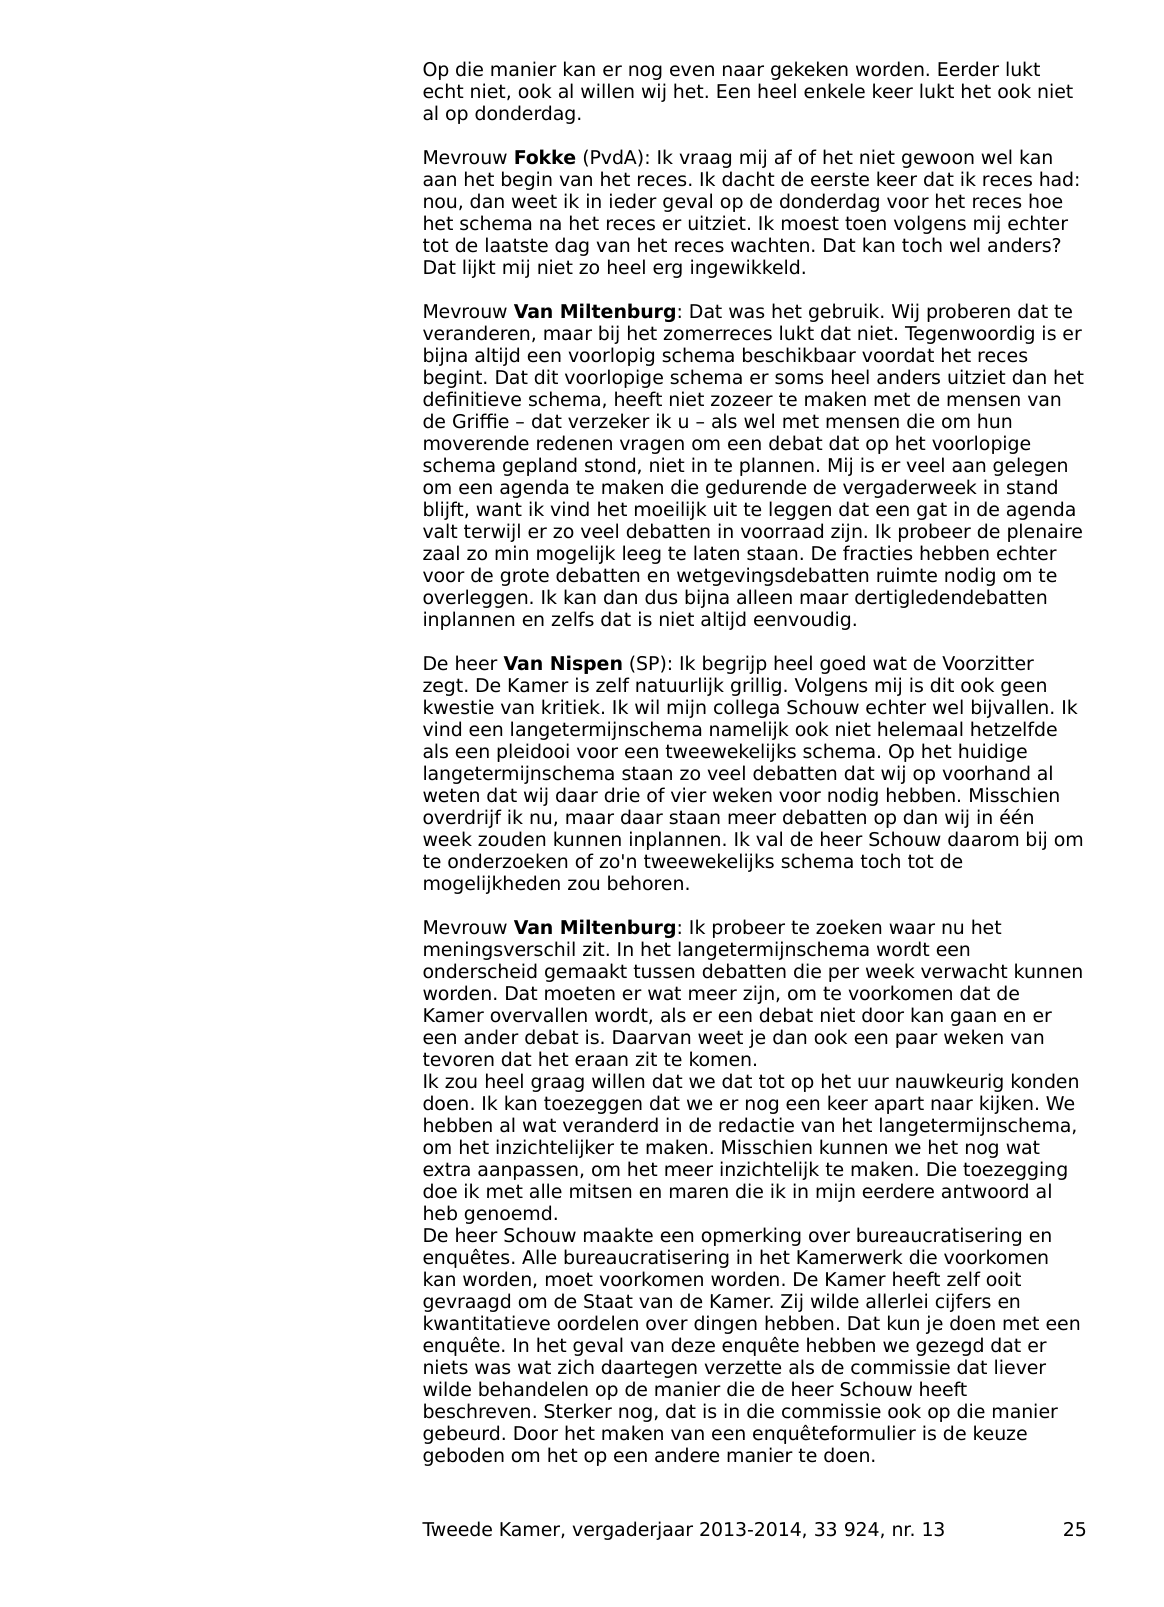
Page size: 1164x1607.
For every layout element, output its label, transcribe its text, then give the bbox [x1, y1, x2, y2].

text Mevrouw Van Miltenburg: Dat was het gebruik. Wij proberen dat te veranderen, maar bij het zomerreces lukt dat niet. Tegenwoordig is er bijna altijd een voorlopig schema beschikbaar voordat het reces begint. Dat dit voorlopige schema er soms heel anders uitziet dan het definitieve schema, heeft niet zozeer te maken met de mensen van de Griffie – dat verzeker ik u – als wel met mensen die om hun moverende redenen vragen om een debat dat op het voorlopige schema gepland stond, niet in te plannen. Mij is er veel aan gelegen om een agenda te maken die gedurende de vergaderweek in stand blijft, want ik vind het moeilijk uit te leggen dat een gat in de agenda valt terwijl er zo veel debatten in voorraad zijn. Ik probeer de plenaire zaal zo min mogelijk leeg te laten staan. De fracties hebben echter voor de grote debatten en wetgevingsdebatten ruimte nodig om te overleggen. Ik kan dan dus bijna alleen maar dertigledendebatten inplannen en zelfs dat is niet altijd eenvoudig. [422, 301, 1087, 631]
text Mevrouw Van Miltenburg: Ik probeer te zoeken waar nu het meningsverschil zit. In het langetermijnschema wordt een onderscheid gemaakt tussen debatten die per week verwacht kunnen worden. Dat moeten er wat meer zijn, om te voorkomen dat de Kamer overvallen wordt, als er een debat niet door kan gaan en er een ander debat is. Daarvan weet je dan ook een paar weken van tevoren dat het eraan zit te komen. [422, 917, 1087, 1071]
text De heer Van Nispen (SP): Ik begrijp heel goed wat de Voorzitter zegt. De Kamer is zelf natuurlijk grillig. Volgens mij is dit ook geen kwestie van kritiek. Ik wil mijn collega Schouw echter wel bijvallen. Ik vind een langetermijnschema namelijk ook niet helemaal hetzelfde als een pleidooi voor een tweewekelijks schema. Op het huidige langetermijnschema staan zo veel debatten dat wij op voorhand al weten dat wij daar drie of vier weken voor nodig hebben. Misschien overdrijf ik nu, maar daar staan meer debatten op dan wij in één week zouden kunnen inplannen. Ik val de heer Schouw daarom bij om te onderzoeken of zo'n tweewekelijks schema toch tot de mogelijkheden zou behoren. [422, 653, 1087, 895]
text Op die manier kan er nog even naar gekeken worden. Eerder lukt echt niet, ook al willen wij het. Een heel enkele keer lukt het ook niet al op donderdag. [422, 59, 1087, 125]
text Ik zou heel graag willen dat we dat tot op het uur nauwkeurig konden doen. Ik kan toezeggen dat we er nog een keer apart naar kijken. We hebben al wat veranderd in de redactie van het langetermijnschema, om het inzichtelijker te maken. Misschien kunnen we het nog wat extra aanpassen, om het meer inzichtelijk te maken. Die toezegging doe ik met alle mitsen en maren die ik in mijn eerdere antwoord al heb genoemd. [422, 1071, 1087, 1225]
text Mevrouw Fokke (PvdA): Ik vraag mij af of het niet gewoon wel kan aan het begin van het reces. Ik dacht de eerste keer dat ik reces had: nou, dan weet ik in ieder geval op de donderdag voor het reces hoe het schema na het reces er uitziet. Ik moest toen volgens mij echter tot de laatste dag van het reces wachten. Dat kan toch wel anders? Dat lijkt mij niet zo heel erg ingewikkeld. [422, 147, 1087, 279]
text De heer Schouw maakte een opmerking over bureaucratisering en enquêtes. Alle bureaucratisering in het Kamerwerk die voorkomen kan worden, moet voorkomen worden. De Kamer heeft zelf ooit gevraagd om de Staat van de Kamer. Zij wilde allerlei cijfers en kwantitatieve oordelen over dingen hebben. Dat kun je doen met een enquête. In het geval van deze enquête hebben we gezegd dat er niets was wat zich daartegen verzette als de commissie dat liever wilde behandelen op de manier die de heer Schouw heeft beschreven. Sterker nog, dat is in die commissie ook op die manier gebeurd. Door het maken van een enquêteformulier is de keuze geboden om het op een andere manier te doen. [422, 1225, 1087, 1467]
